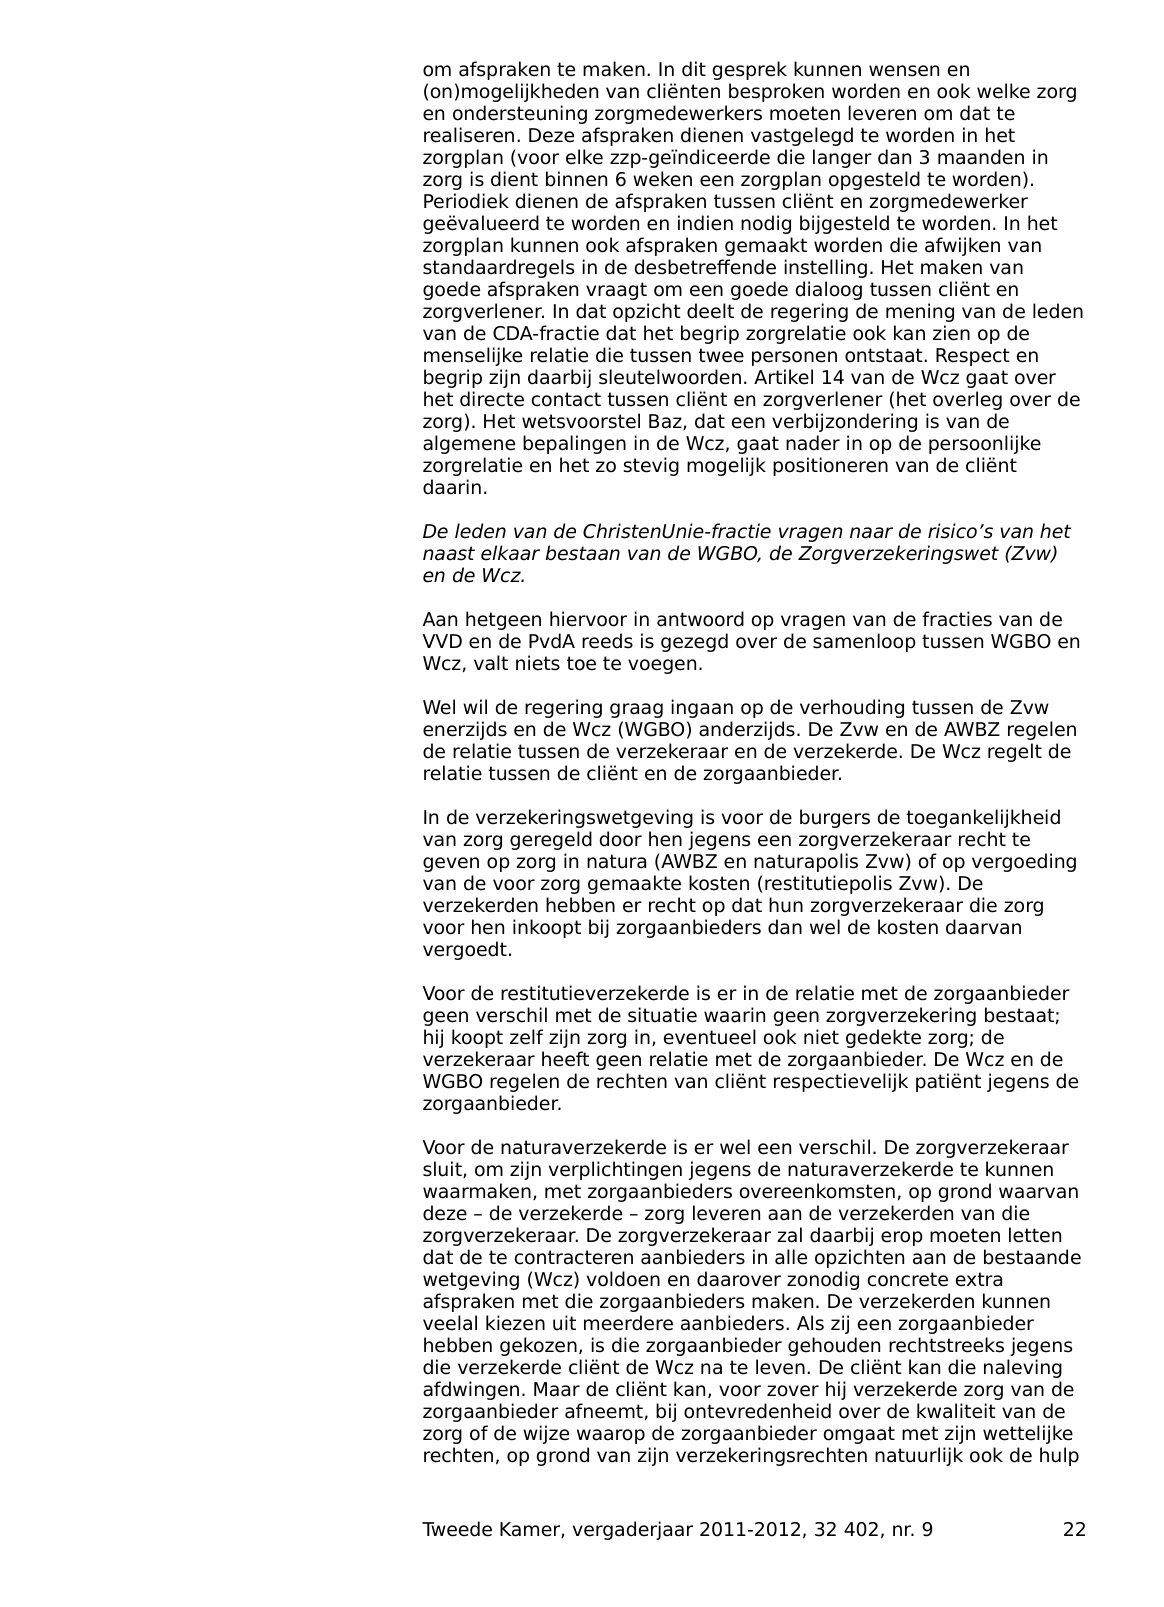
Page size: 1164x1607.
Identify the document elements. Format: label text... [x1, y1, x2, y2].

text Voor de restitutieverzekerde is er in de relatie met de zorgaanbieder geen verschil met de situatie waarin geen zorgverzekering bestaat; hij koopt zelf zijn zorg in, eventueel ook niet gedekte zorg; de verzekeraar heeft geen relatie met de zorgaanbieder. De Wcz en de WGBO regelen de rechten van cliënt respectievelijk patiënt jegens de zorgaanbieder. [422, 983, 1087, 1115]
text Wel wil de regering graag ingaan op de verhouding tussen de Zvw enerzijds en de Wcz (WGBO) anderzijds. De Zvw en de AWBZ regelen de relatie tussen de verzekeraar en de verzekerde. De Wcz regelt de relatie tussen de cliënt en de zorgaanbieder. [422, 697, 1087, 785]
text om afspraken te maken. In dit gesprek kunnen wensen en (on)mogelijkheden van cliënten besproken worden en ook welke zorg en ondersteuning zorgmedewerkers moeten leveren om dat te realiseren. Deze afspraken dienen vastgelegd te worden in het zorgplan (voor elke zzp-geïndiceerde die langer dan 3 maanden in zorg is dient binnen 6 weken een zorgplan opgesteld te worden). Periodiek dienen de afspraken tussen cliënt en zorgmedewerker geëvalueerd te worden en indien nodig bijgesteld te worden. In het zorgplan kunnen ook afspraken gemaakt worden die afwijken van standaardregels in de desbetreffende instelling. Het maken van goede afspraken vraagt om een goede dialoog tussen cliënt en zorgverlener. In dat opzicht deelt de regering de mening van de leden van de CDA-fractie dat het begrip zorgrelatie ook kan zien op de menselijke relatie die tussen twee personen ontstaat. Respect en begrip zijn daarbij sleutelwoorden. Artikel 14 van de Wcz gaat over het directe contact tussen cliënt en zorgverlener (het overleg over de zorg). Het wetsvoorstel Baz, dat een verbijzondering is van de algemene bepalingen in de Wcz, gaat nader in op de persoonlijke zorgrelatie en het zo stevig mogelijk positioneren van de cliënt daarin. [422, 59, 1087, 499]
text De leden van de ChristenUnie-fractie vragen naar de risico’s van het naast elkaar bestaan van de WGBO, de Zorgverzekeringswet (Zvw) en de Wcz. [422, 521, 1087, 587]
text In de verzekeringswetgeving is voor de burgers de toegankelijkheid van zorg geregeld door hen jegens een zorgverzekeraar recht te geven op zorg in natura (AWBZ en naturapolis Zvw) of op vergoeding van de voor zorg gemaakte kosten (restitutiepolis Zvw). De verzekerden hebben er recht op dat hun zorgverzekeraar die zorg voor hen inkoopt bij zorgaanbieders dan wel de kosten daarvan vergoedt. [422, 807, 1087, 961]
text Voor de naturaverzekerde is er wel een verschil. De zorgverzekeraar sluit, om zijn verplichtingen jegens de naturaverzekerde te kunnen waarmaken, met zorgaanbieders overeenkomsten, op grond waarvan deze – de verzekerde – zorg leveren aan de verzekerden van die zorgverzekeraar. De zorgverzekeraar zal daarbij erop moeten letten dat de te contracteren aanbieders in alle opzichten aan de bestaande wetgeving (Wcz) voldoen en daarover zonodig concrete extra afspraken met die zorgaanbieders maken. De verzekerden kunnen veelal kiezen uit meerdere aanbieders. Als zij een zorgaanbieder hebben gekozen, is die zorgaanbieder gehouden rechtstreeks jegens die verzekerde cliënt de Wcz na te leven. De cliënt kan die naleving afdwingen. Maar de cliënt kan, voor zover hij verzekerde zorg van de zorgaanbieder afneemt, bij ontevredenheid over de kwaliteit van de zorg of de wijze waarop de zorgaanbieder omgaat met zijn wettelijke rechten, op grond van zijn verzekeringsrechten natuurlijk ook de hulp [422, 1137, 1087, 1467]
text Aan hetgeen hiervoor in antwoord op vragen van de fracties van de VVD en de PvdA reeds is gezegd over de samenloop tussen WGBO en Wcz, valt niets toe te voegen. [422, 609, 1087, 675]
